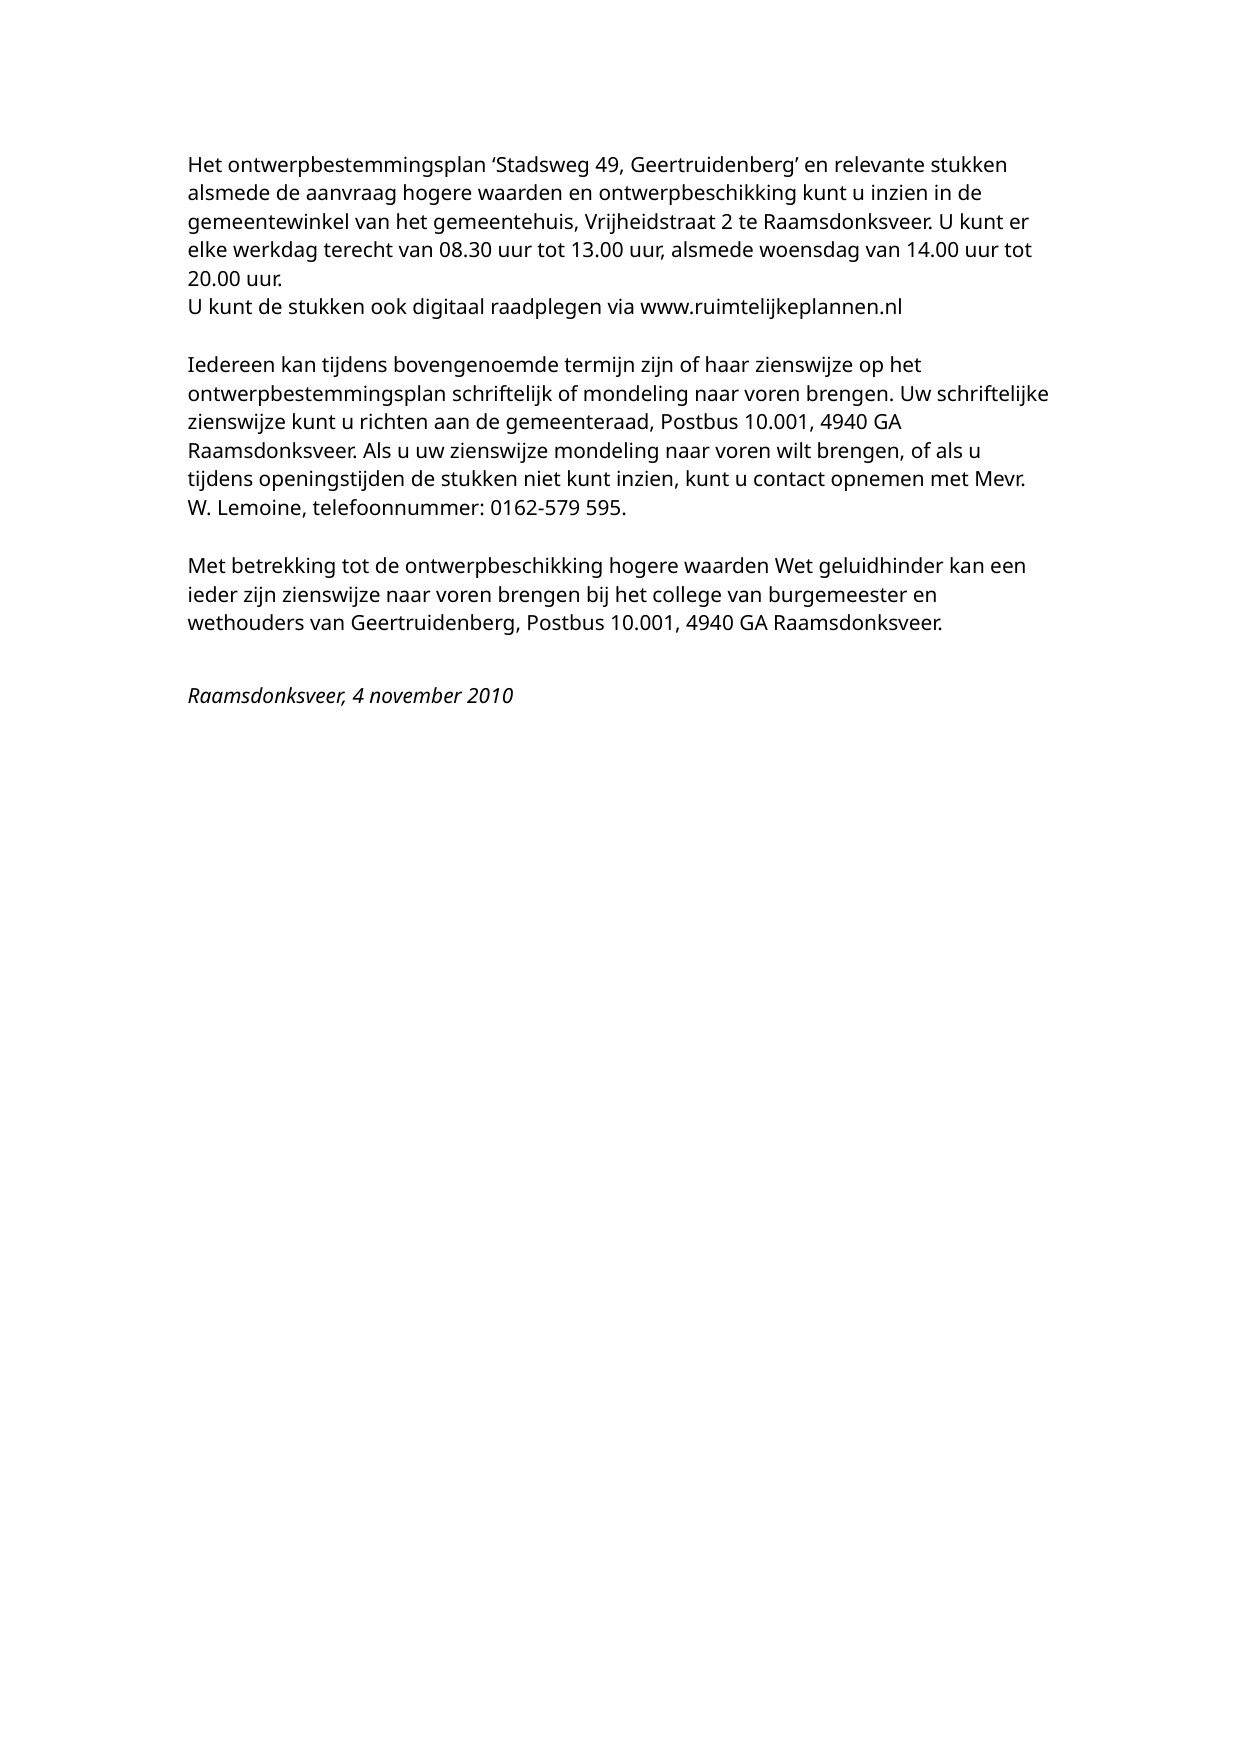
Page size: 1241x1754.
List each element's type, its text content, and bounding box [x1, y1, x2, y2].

text U kunt de stukken ook digitaal raadplegen via www.ruimtelijkeplannen.nl [187, 292, 1053, 321]
text Iedereen kan tijdens bovengenoemde termijn zijn of haar zienswijze op het ontwerpbestemmingsplan schriftelijk of mondeling naar voren brengen. Uw schriftelijke zienswijze kunt u richten aan de gemeenteraad, Postbus 10.001, 4940 GA Raamsdonksveer. Als u uw zienswijze mondeling naar voren wilt brengen, of als u tijdens openingstijden de stukken niet kunt inzien, kunt u contact opnemen met Mevr. W. Lemoine, telefoonnummer: 0162-579 595. [187, 351, 1053, 521]
text Het ontwerpbestemmingsplan ‘Stadsweg 49, Geertruidenberg’ en relevante stukken alsmede de aanvraag hogere waarden en ontwerpbeschikking kunt u inzien in de gemeentewinkel van het gemeentehuis, Vrijheidstraat 2 te Raamsdonksveer. U kunt er elke werkdag terecht van 08.30 uur tot 13.00 uur, alsmede woensdag van 14.00 uur tot 20.00 uur. [187, 150, 1053, 292]
text Met betrekking tot de ontwerpbeschikking hogere waarden Wet geluidhinder kan een ieder zijn zienswijze naar voren brengen bij het college van burgemeester en wethouders van Geertruidenberg, Postbus 10.001, 4940 GA Raamsdonksveer. [187, 551, 1053, 637]
text Raamsdonksveer, 4 november 2010 [187, 682, 1053, 710]
